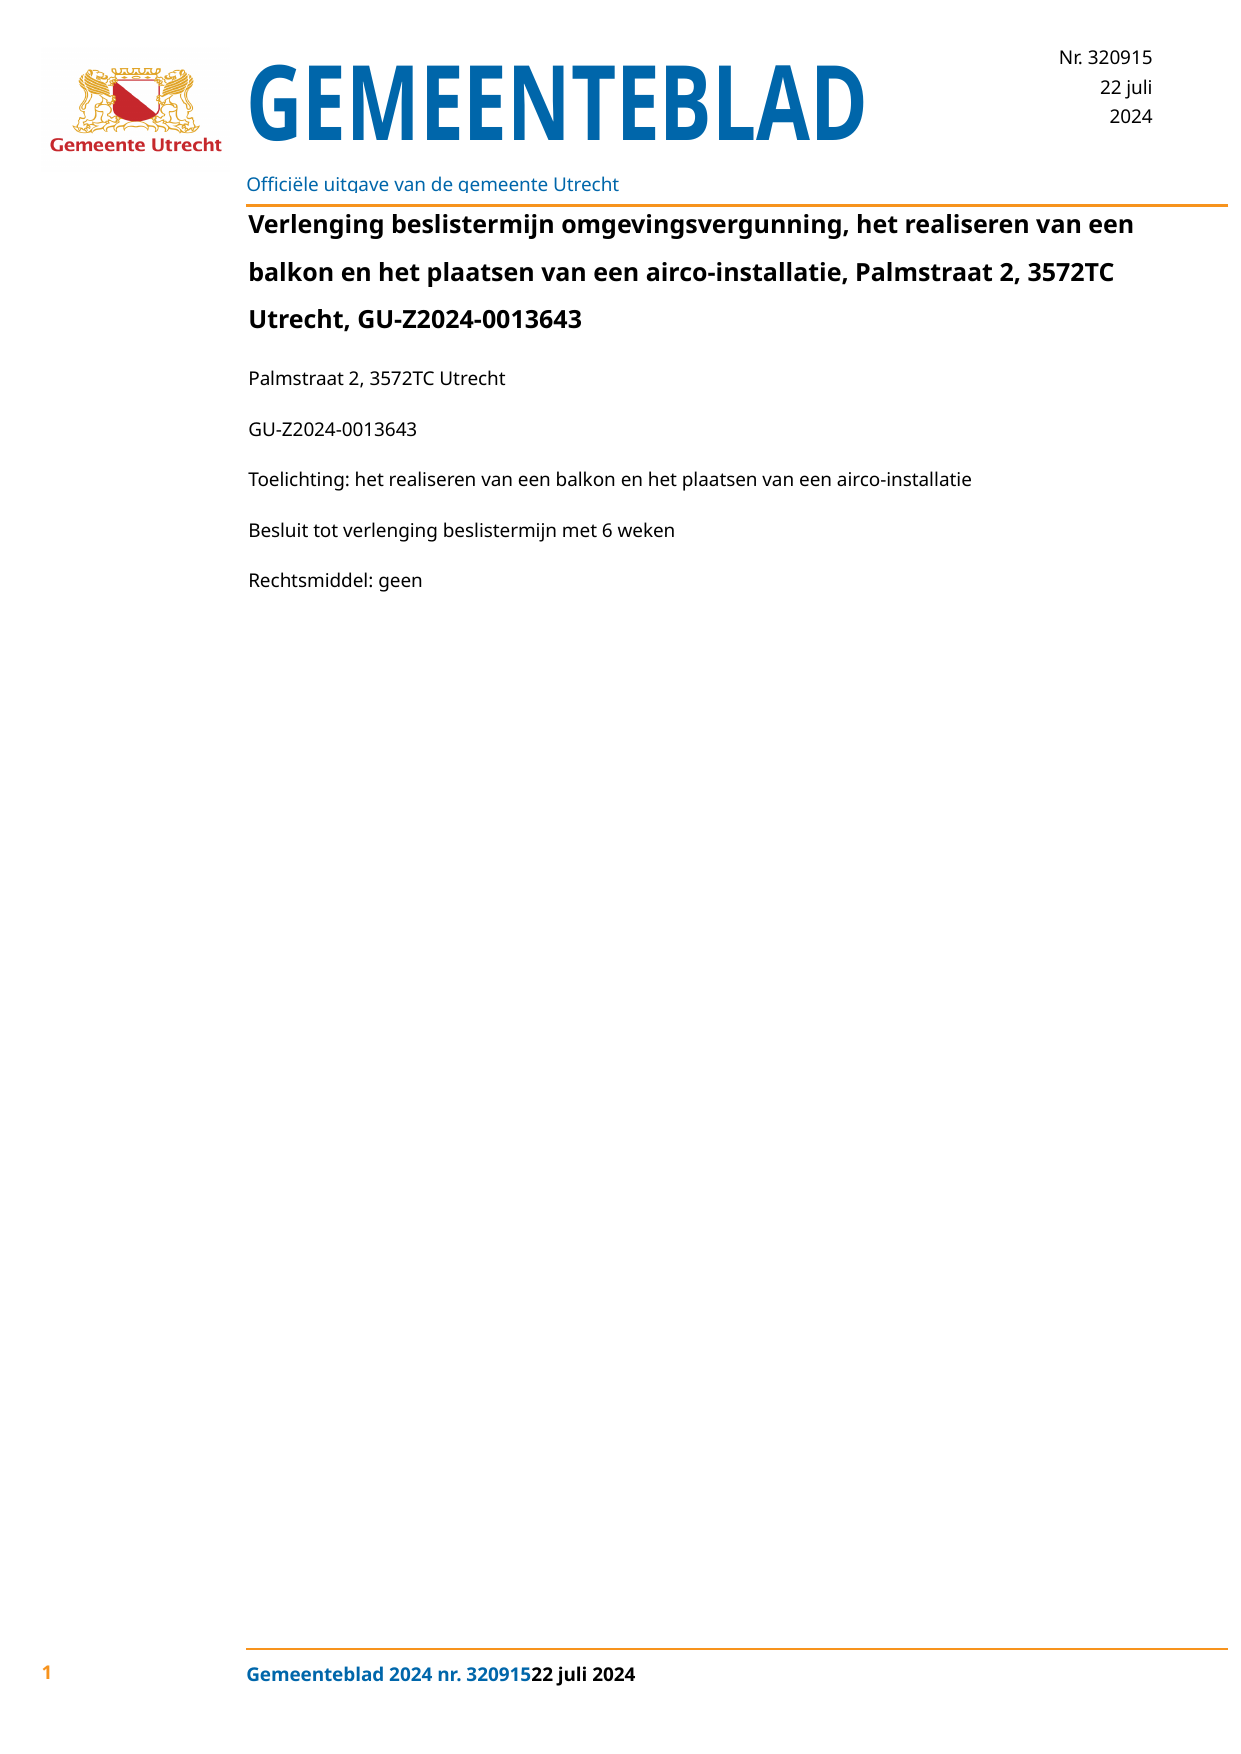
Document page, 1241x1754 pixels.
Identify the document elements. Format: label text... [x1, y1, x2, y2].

text Besluit tot verlenging beslistermijn met 6 weken [248, 517, 1152, 542]
text GU-Z2024-0013643 [248, 416, 1152, 442]
text Rechtsmiddel: geen [248, 567, 1152, 593]
picture [41, 47, 231, 172]
text Toelichting: het realiseren van een balkon en het plaatsen van een airco-installatie [248, 466, 1152, 492]
text Palmstraat 2, 3572TC Utrecht [248, 366, 1152, 391]
text Verlenging beslistermijn omgevingsvergunning, het realiseren van een balkon en het plaatsen van een airco-installatie, Palmstraat 2, 3572TC Utrecht, GU-Z2024-0013643 [248, 207, 1152, 336]
